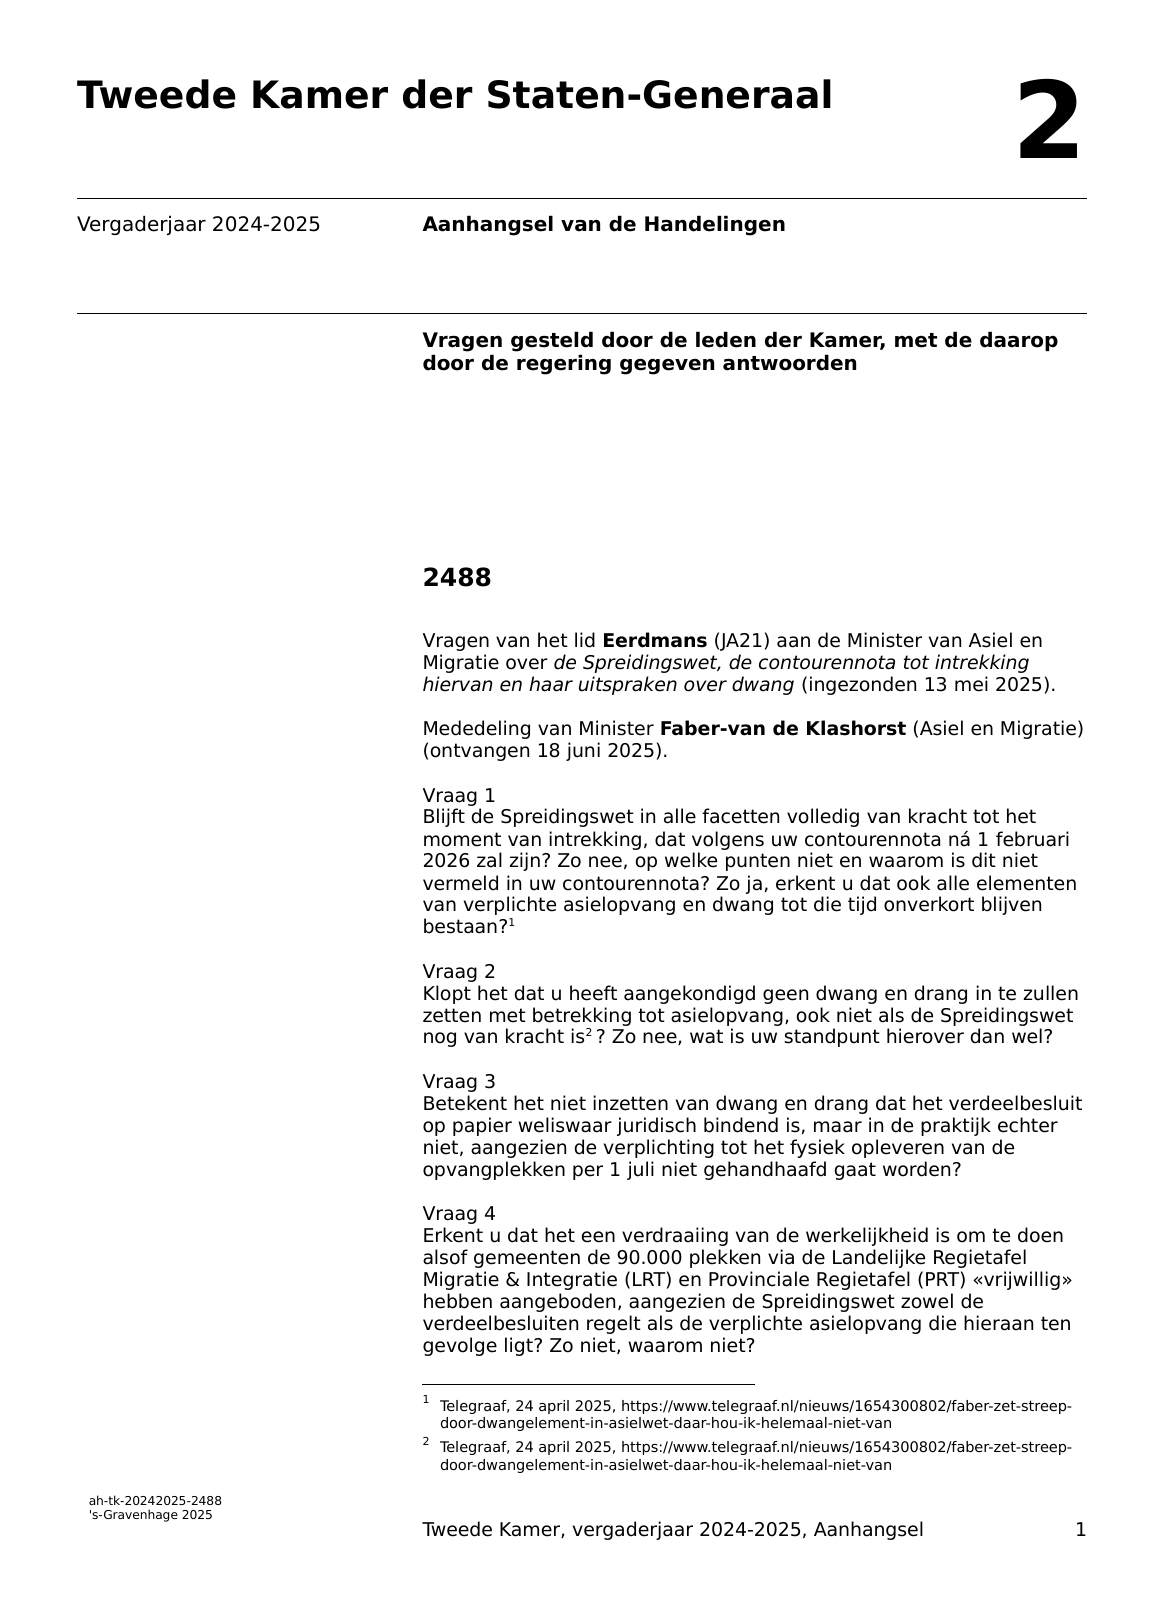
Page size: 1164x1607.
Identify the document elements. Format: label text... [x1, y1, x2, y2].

text Vraag 1 [422, 784, 1087, 806]
text 2488 [422, 563, 1087, 592]
text Vraag 3 [422, 1071, 1087, 1093]
text Betekent het niet inzetten van dwang en drang dat het verdeelbesluit op papier weliswaar juridisch bindend is, maar in de praktijk echter niet, aangezien de verplichting tot het fysiek opleveren van de opvangplekken per 1 juli niet gehandhaafd gaat worden? [422, 1093, 1087, 1181]
table_cell Vragen gesteld door de leden der Kamer, met de daarop door de regering gegeven antwoorden [422, 314, 1087, 375]
text Vraag 2 [422, 961, 1087, 982]
table_cell [77, 314, 422, 375]
text 's-Gravenhage 2025 [88, 1508, 323, 1522]
text Erkent u dat het een verdraaiing van de werkelijkheid is om te doen alsof gemeenten de 90.000 plekken via de Landelijke Regietafel Migratie & Integratie (LRT) en Provinciale Regietafel (PRT) «vrijwillig» hebben aangeboden, aangezien de Spreidingswet zowel de verdeelbesluiten regelt als de verplichte asielopvang die hieraan ten gevolge ligt? Zo niet, waarom niet? [422, 1225, 1087, 1357]
text Vraag 4 [422, 1203, 1087, 1225]
text Telegraaf, 24 april 2025, https://www.telegraaf.nl/nieuws/1654300802/faber-zet-streep-door-dwangelement-in-asielwet-daar-hou-ik-helemaal-niet-van [422, 1393, 1087, 1432]
table_header Tweede Kamer der Staten-Generaal [77, 59, 886, 198]
text Klopt het dat u heeft aangekondigd geen dwang en drang in te zullen zetten met betrekking tot asielopvang, ook niet als de Spreidingswet nog van kracht is? Zo nee, wat is uw standpunt hierover dan wel? [422, 982, 1087, 1048]
text Mededeling van Minister Faber-van de Klashorst (Asiel en Migratie) (ontvangen 18 juni 2025). [422, 718, 1087, 762]
table_cell Aanhangsel van de Handelingen [422, 199, 1087, 313]
text Vragen van het lid Eerdmans (JA21) aan de Minister van Asiel en Migratie over de Spreidingswet, de contourennota tot intrekking hiervan en haar uitspraken over dwang (ingezonden 13 mei 2025). [422, 630, 1087, 696]
text Telegraaf, 24 april 2025, https://www.telegraaf.nl/nieuws/1654300802/faber-zet-streep-door-dwangelement-in-asielwet-daar-hou-ik-helemaal-niet-van [422, 1435, 1087, 1474]
text ah-tk-20242025-2488 [88, 1494, 323, 1508]
text Blijft de Spreidingswet in alle facetten volledig van kracht tot het moment van intrekking, dat volgens uw contourennota ná 1 februari 2026 zal zijn? Zo nee, op welke punten niet en waarom is dit niet vermeld in uw contourennota? Zo ja, erkent u dat ook alle elementen van verplichte asielopvang en dwang tot die tijd onverkort blijven bestaan? [422, 806, 1087, 938]
table_header 2 [886, 59, 1087, 198]
table_cell Vergaderjaar 2024-2025 [77, 199, 422, 313]
